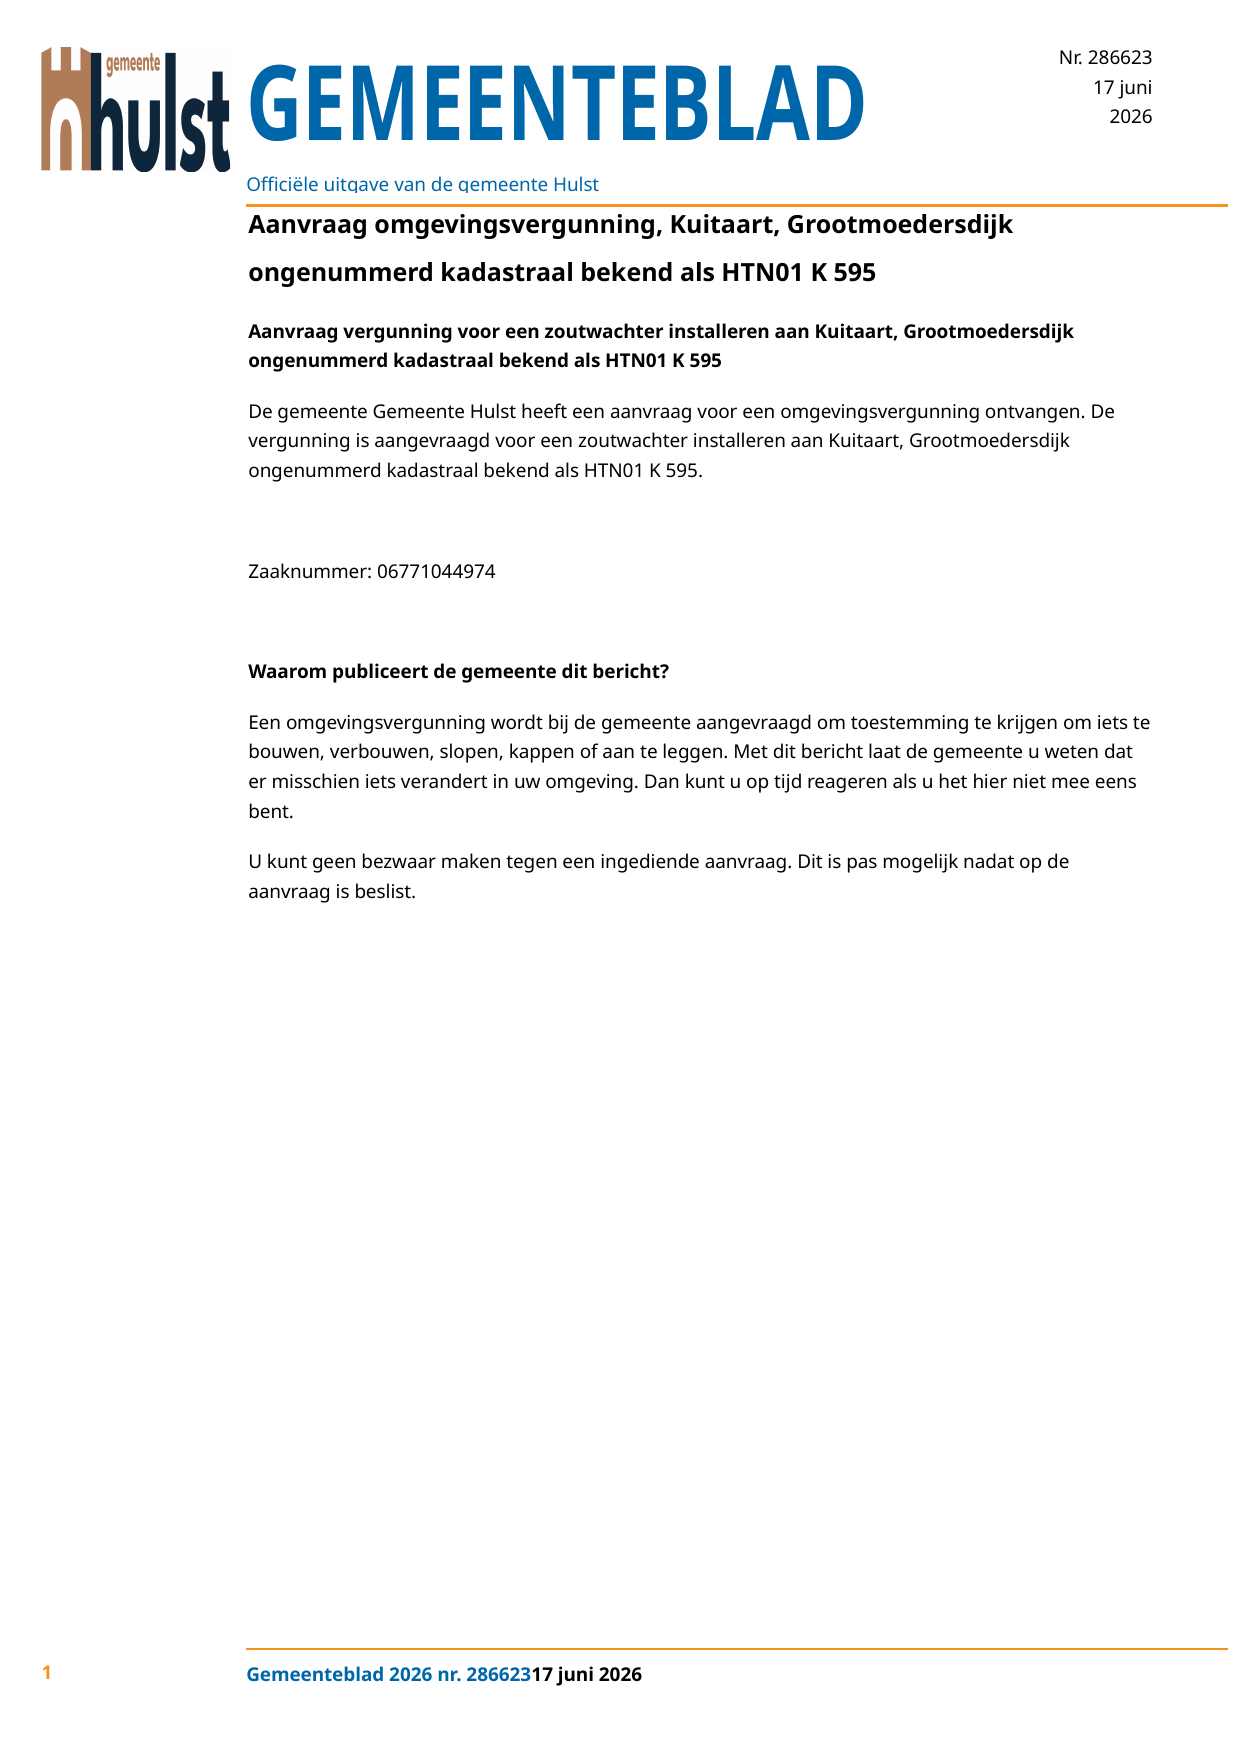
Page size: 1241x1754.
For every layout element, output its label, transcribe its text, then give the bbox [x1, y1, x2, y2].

text Aanvraag omgevingsvergunning, Kuitaart, Grootmoedersdijk ongenummerd kadastraal bekend als HTN01 K 595 [248, 207, 1152, 288]
text Zaaknummer: 06771044974 [248, 558, 1152, 584]
text Een omgevingsvergunning wordt bij de gemeente aangevraagd om toestemming te krijgen om iets te bouwen, verbouwen, slopen, kappen of aan te leggen. Met dit bericht laat de gemeente u weten dat er misschien iets verandert in uw omgeving. Dan kunt u op tijd reageren als u het hier niet mee eens bent. [248, 709, 1152, 824]
picture [41, 47, 231, 172]
text De gemeente Gemeente Hulst heeft een aanvraag voor een omgevingsvergunning ontvangen. De vergunning is aangevraagd voor een zoutwachter installeren aan Kuitaart, Grootmoedersdijk ongenummerd kadastraal bekend als HTN01 K 595. [248, 398, 1152, 483]
text Aanvraag vergunning voor een zoutwachter installeren aan Kuitaart, Grootmoedersdijk ongenummerd kadastraal bekend als HTN01 K 595 [248, 318, 1152, 373]
text Waarom publiceert de gemeente dit bericht? [248, 659, 1152, 684]
text U kunt geen bezwaar maken tegen een ingediende aanvraag. Dit is pas mogelijk nadat op de aanvraag is beslist. [248, 848, 1152, 904]
